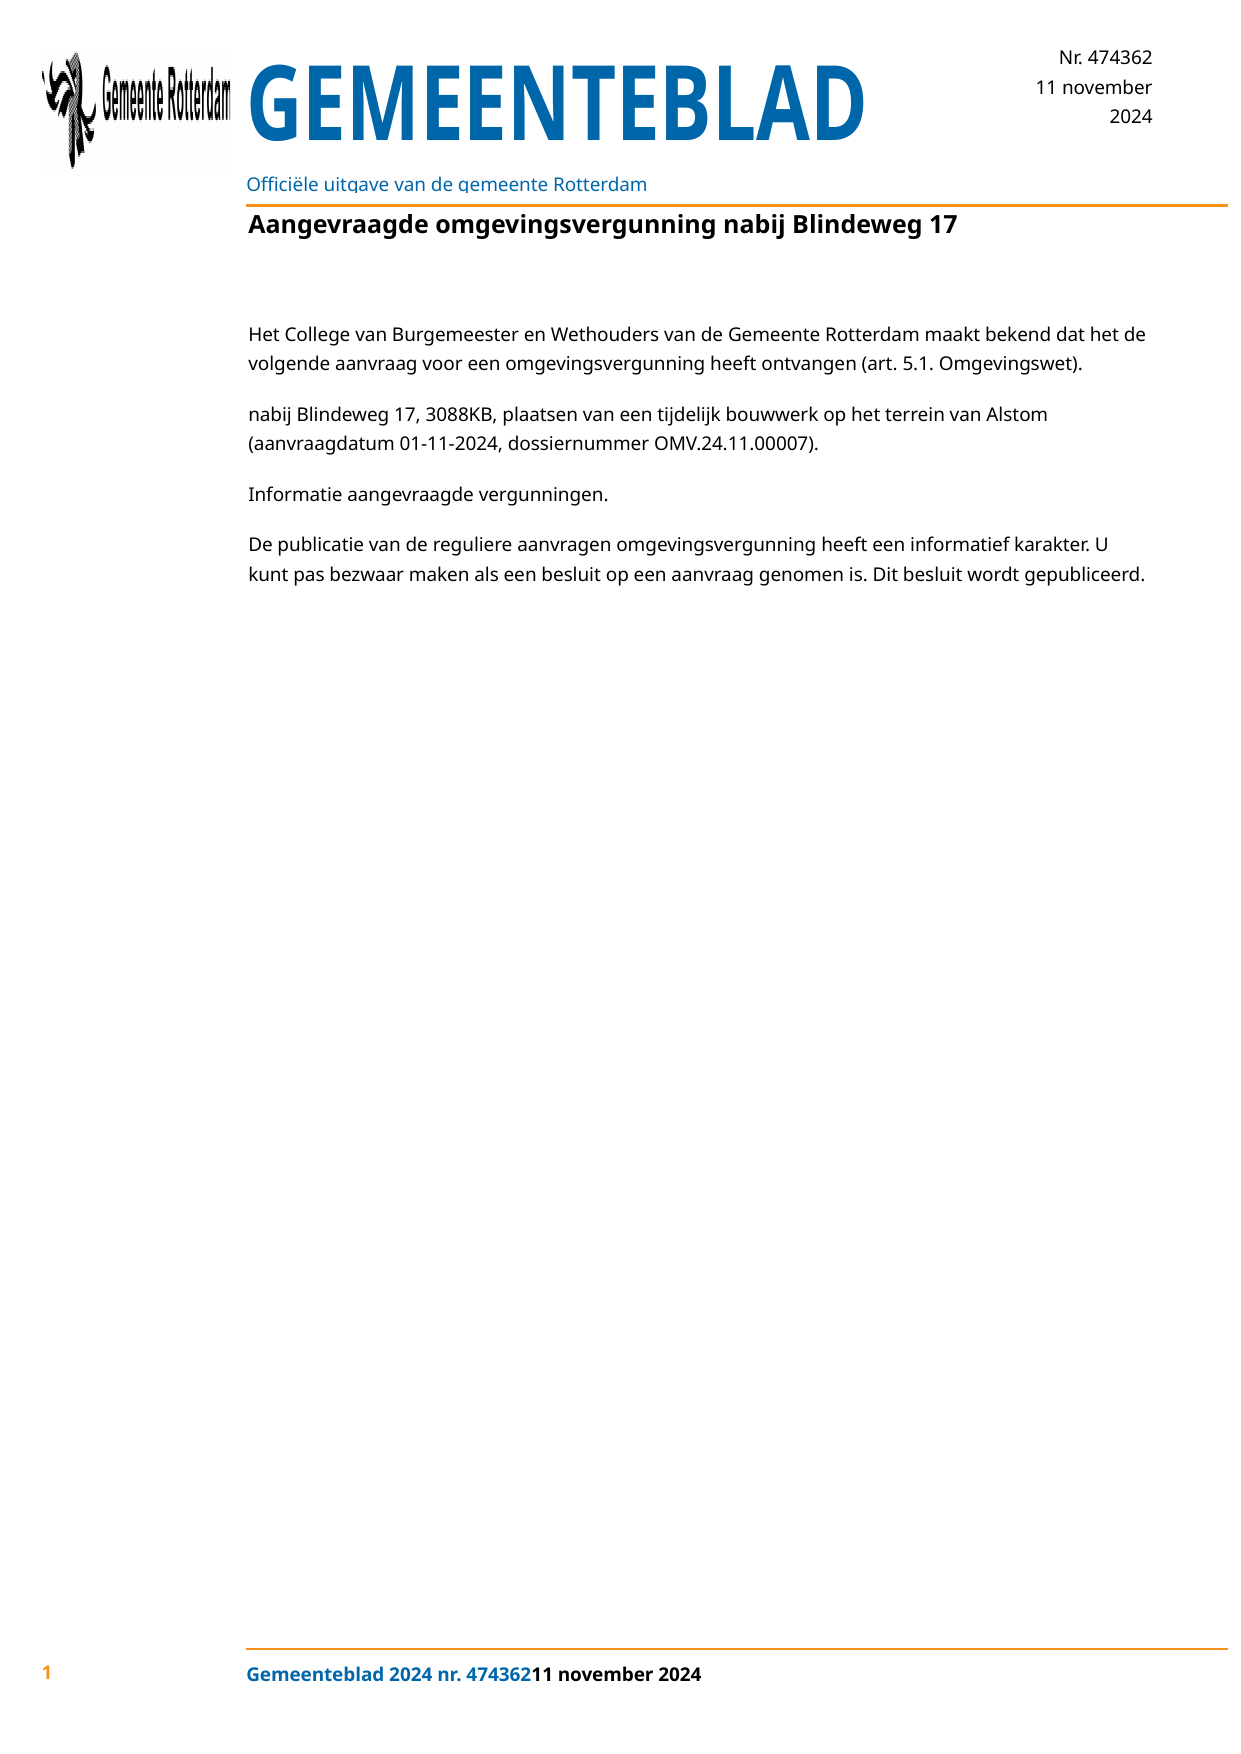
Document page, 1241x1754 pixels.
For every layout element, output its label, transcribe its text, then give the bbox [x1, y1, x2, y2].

text De publicatie van de reguliere aanvragen omgevingsvergunning heeft een informatief karakter. U kunt pas bezwaar maken als een besluit op een aanvraag genomen is. Dit besluit wordt gepubliceerd. [248, 531, 1152, 586]
text Het College van Burgemeester en Wethouders van de Gemeente Rotterdam maakt bekend dat het de volgende aanvraag voor een omgevingsvergunning heeft ontvangen (art. 5.1. Omgevingswet). [248, 321, 1152, 376]
picture [41, 47, 231, 172]
text nabij Blindeweg 17, 3088KB, plaatsen van een tijdelijk bouwwerk op het terrein van Alstom (aanvraagdatum 01-11-2024, dossiernummer OMV.24.11.00007). [248, 401, 1152, 456]
text Informatie aangevraagde vergunningen. [248, 481, 1152, 506]
text Aangevraagde omgevingsvergunning nabij Blindeweg 17 [248, 207, 1152, 241]
